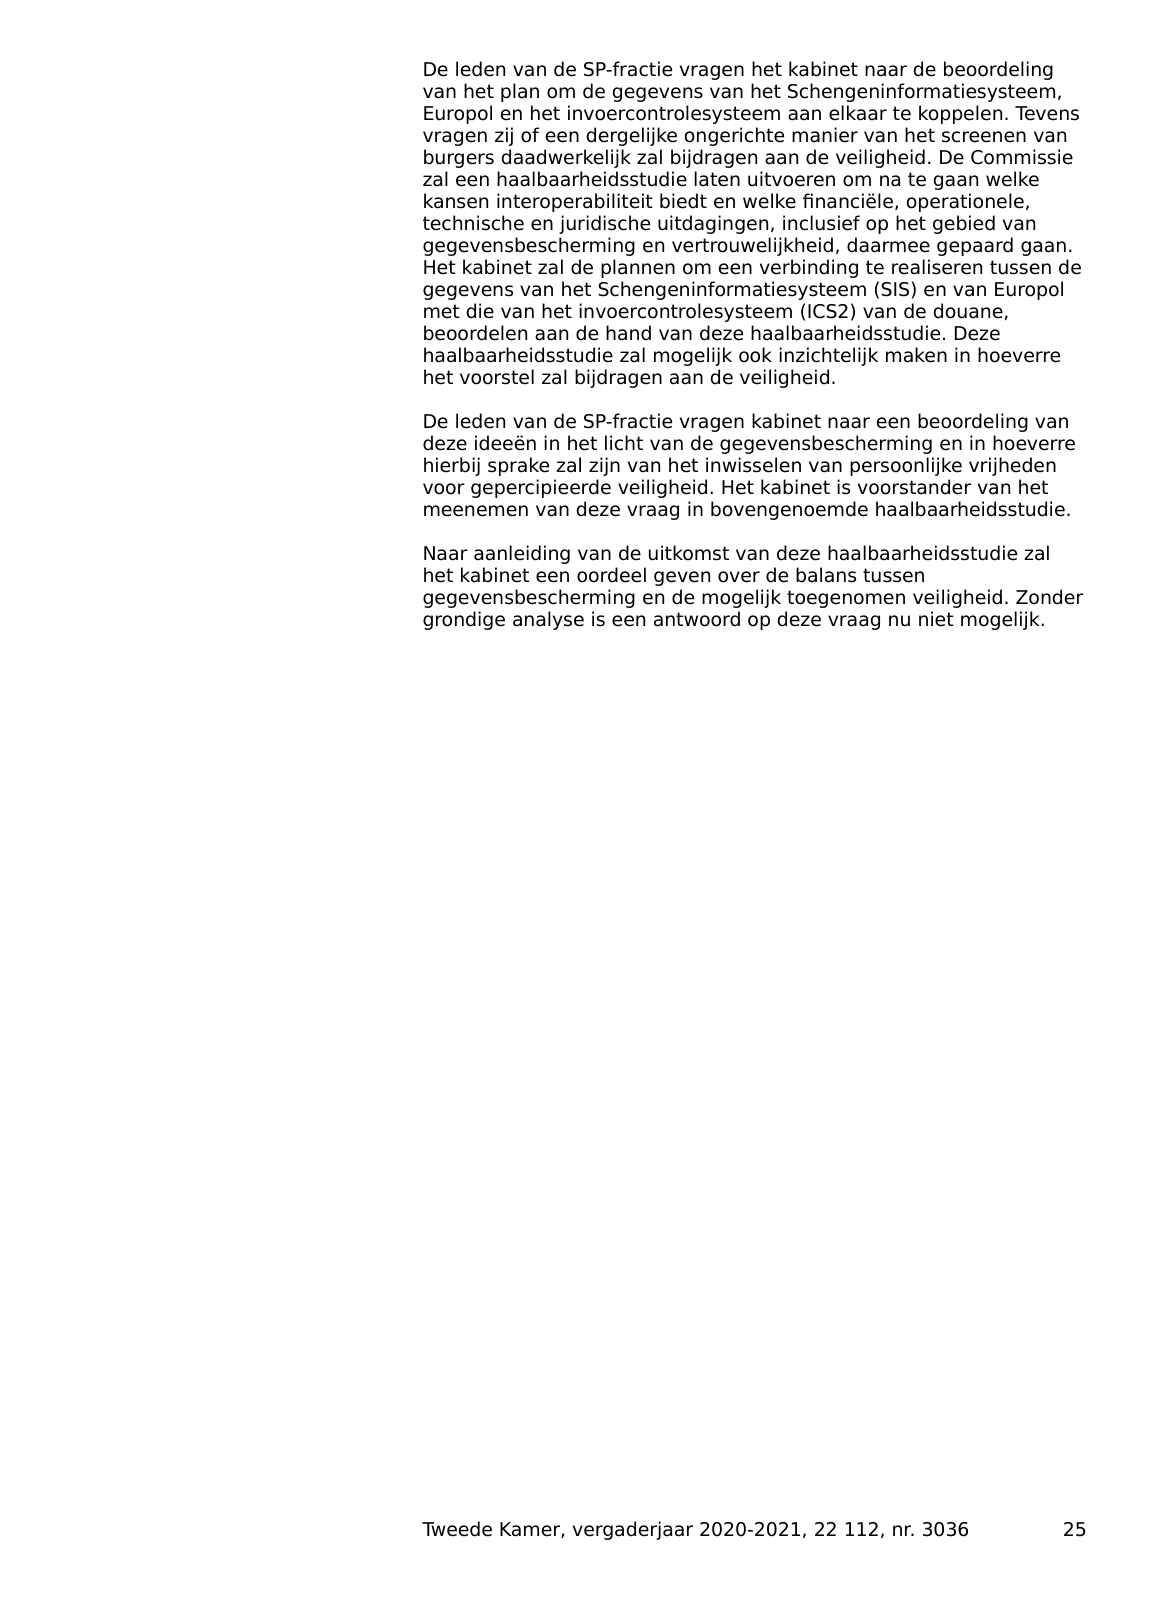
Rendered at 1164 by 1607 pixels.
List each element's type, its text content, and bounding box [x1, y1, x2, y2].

text Naar aanleiding van de uitkomst van deze haalbaarheidsstudie zal het kabinet een oordeel geven over de balans tussen gegevensbescherming en de mogelijk toegenomen veiligheid. Zonder grondige analyse is een antwoord op deze vraag nu niet mogelijk. [422, 543, 1087, 631]
text De leden van de SP-fractie vragen kabinet naar een beoordeling van deze ideeën in het licht van de gegevensbescherming en in hoeverre hierbij sprake zal zijn van het inwisselen van persoonlijke vrijheden voor gepercipieerde veiligheid. Het kabinet is voorstander van het meenemen van deze vraag in bovengenoemde haalbaarheidsstudie. [422, 411, 1087, 521]
text De leden van de SP-fractie vragen het kabinet naar de beoordeling van het plan om de gegevens van het Schengeninformatiesysteem, Europol en het invoercontrolesysteem aan elkaar te koppelen. Tevens vragen zij of een dergelijke ongerichte manier van het screenen van burgers daadwerkelijk zal bijdragen aan de veiligheid. De Commissie zal een haalbaarheidsstudie laten uitvoeren om na te gaan welke kansen interoperabiliteit biedt en welke financiële, operationele, technische en juridische uitdagingen, inclusief op het gebied van gegevensbescherming en vertrouwelijkheid, daarmee gepaard gaan. Het kabinet zal de plannen om een verbinding te realiseren tussen de gegevens van het Schengeninformatiesysteem (SIS) en van Europol met die van het invoercontrolesysteem (ICS2) van de douane, beoordelen aan de hand van deze haalbaarheidsstudie. Deze haalbaarheidsstudie zal mogelijk ook inzichtelijk maken in hoeverre het voorstel zal bijdragen aan de veiligheid. [422, 59, 1087, 389]
